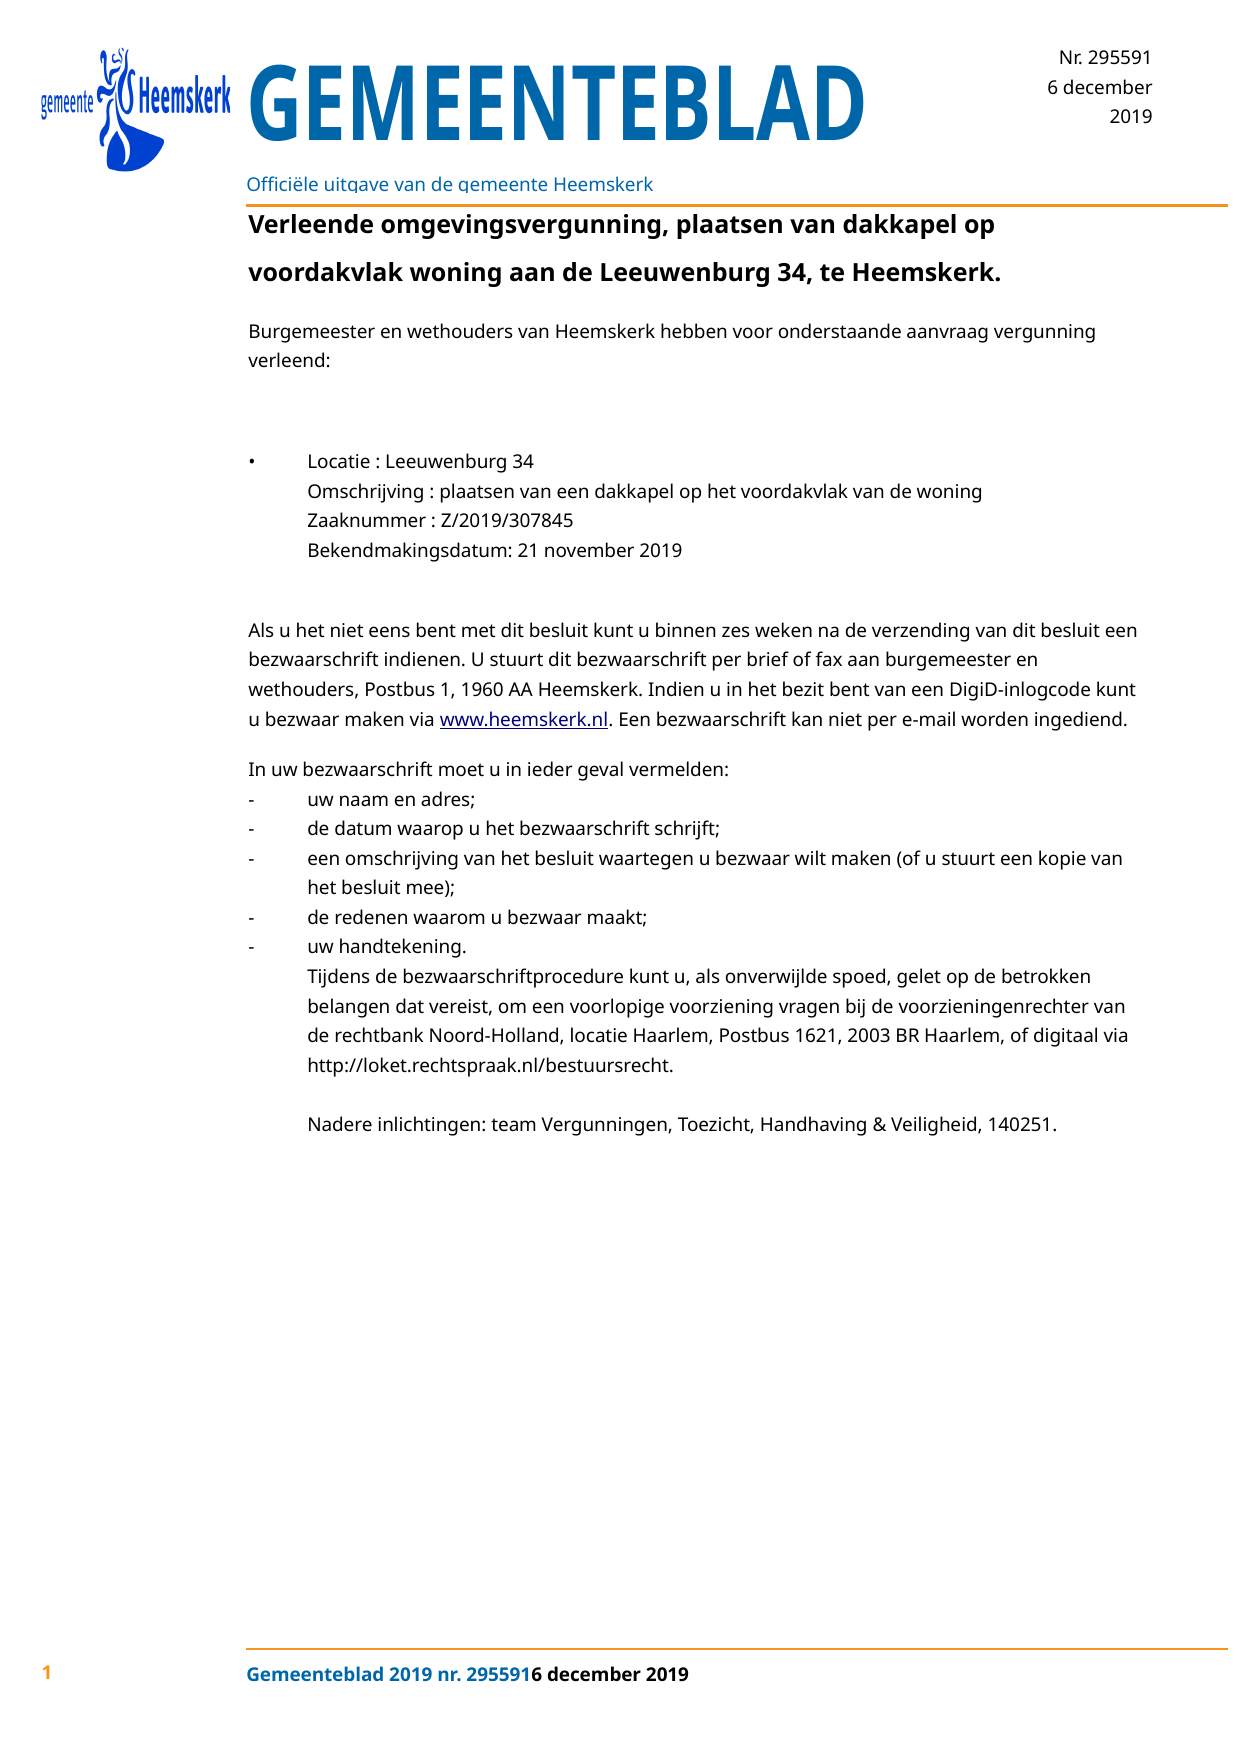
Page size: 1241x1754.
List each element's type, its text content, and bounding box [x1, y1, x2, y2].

text In uw bezwaarschrift moet u in ieder geval vermelden: [248, 756, 1152, 782]
list de datum waarop u het bezwaarschrift schrijft; [248, 815, 1152, 841]
list Omschrijving : plaatsen van een dakkapel op het voordakvlak van de woning [248, 478, 1152, 504]
list een omschrijving van het besluit waartegen u bezwaar wilt maken (of u stuurt een kopie van het besluit mee); [248, 845, 1152, 900]
list Locatie : Leeuwenburg 34 [248, 448, 1152, 474]
list de redenen waarom u bezwaar maakt; [248, 904, 1152, 930]
text Als u het niet eens bent met dit besluit kunt u binnen zes weken na de verzending van dit besluit een bezwaarschrift indienen. U stuurt dit bezwaarschrift per brief of fax aan burgemeester en wethouders, Postbus 1, 1960 AA Heemskerk. Indien u in het bezit bent van een DigiD-inlogcode kunt u bezwaar maken via www.heemskerk.nl. Een bezwaarschrift kan niet per e-mail worden ingediend. [248, 617, 1152, 732]
list uw handtekening. [248, 934, 1152, 959]
text Verleende omgevingsvergunning, plaatsen van dakkapel op voordakvlak woning aan de Leeuwenburg 34, te Heemskerk. [248, 207, 1152, 288]
list Tijdens de bezwaarschriftprocedure kunt u, als onverwijlde spoed, gelet op de betrokken belangen dat vereist, om een voorlopige voorziening vragen bij de voorzieningenrechter van de rechtbank Noord-Holland, locatie Haarlem, Postbus 1621, 2003 BR Haarlem, of digitaal via http://loket.rechtspraak.nl/bestuursrecht. [248, 963, 1152, 1078]
list Zaaknummer : Z/2019/307845 [248, 507, 1152, 533]
list Nadere inlichtingen: team Vergunningen, Toezicht, Handhaving & Veiligheid, 140251. [248, 1111, 1152, 1137]
picture [41, 47, 231, 172]
text Burgemeester en wethouders van Heemskerk hebben voor onderstaande aanvraag vergunning verleend: [248, 318, 1152, 373]
list uw naam en adres; [248, 786, 1152, 812]
list Bekendmakingsdatum: 21 november 2019 [248, 537, 1152, 563]
